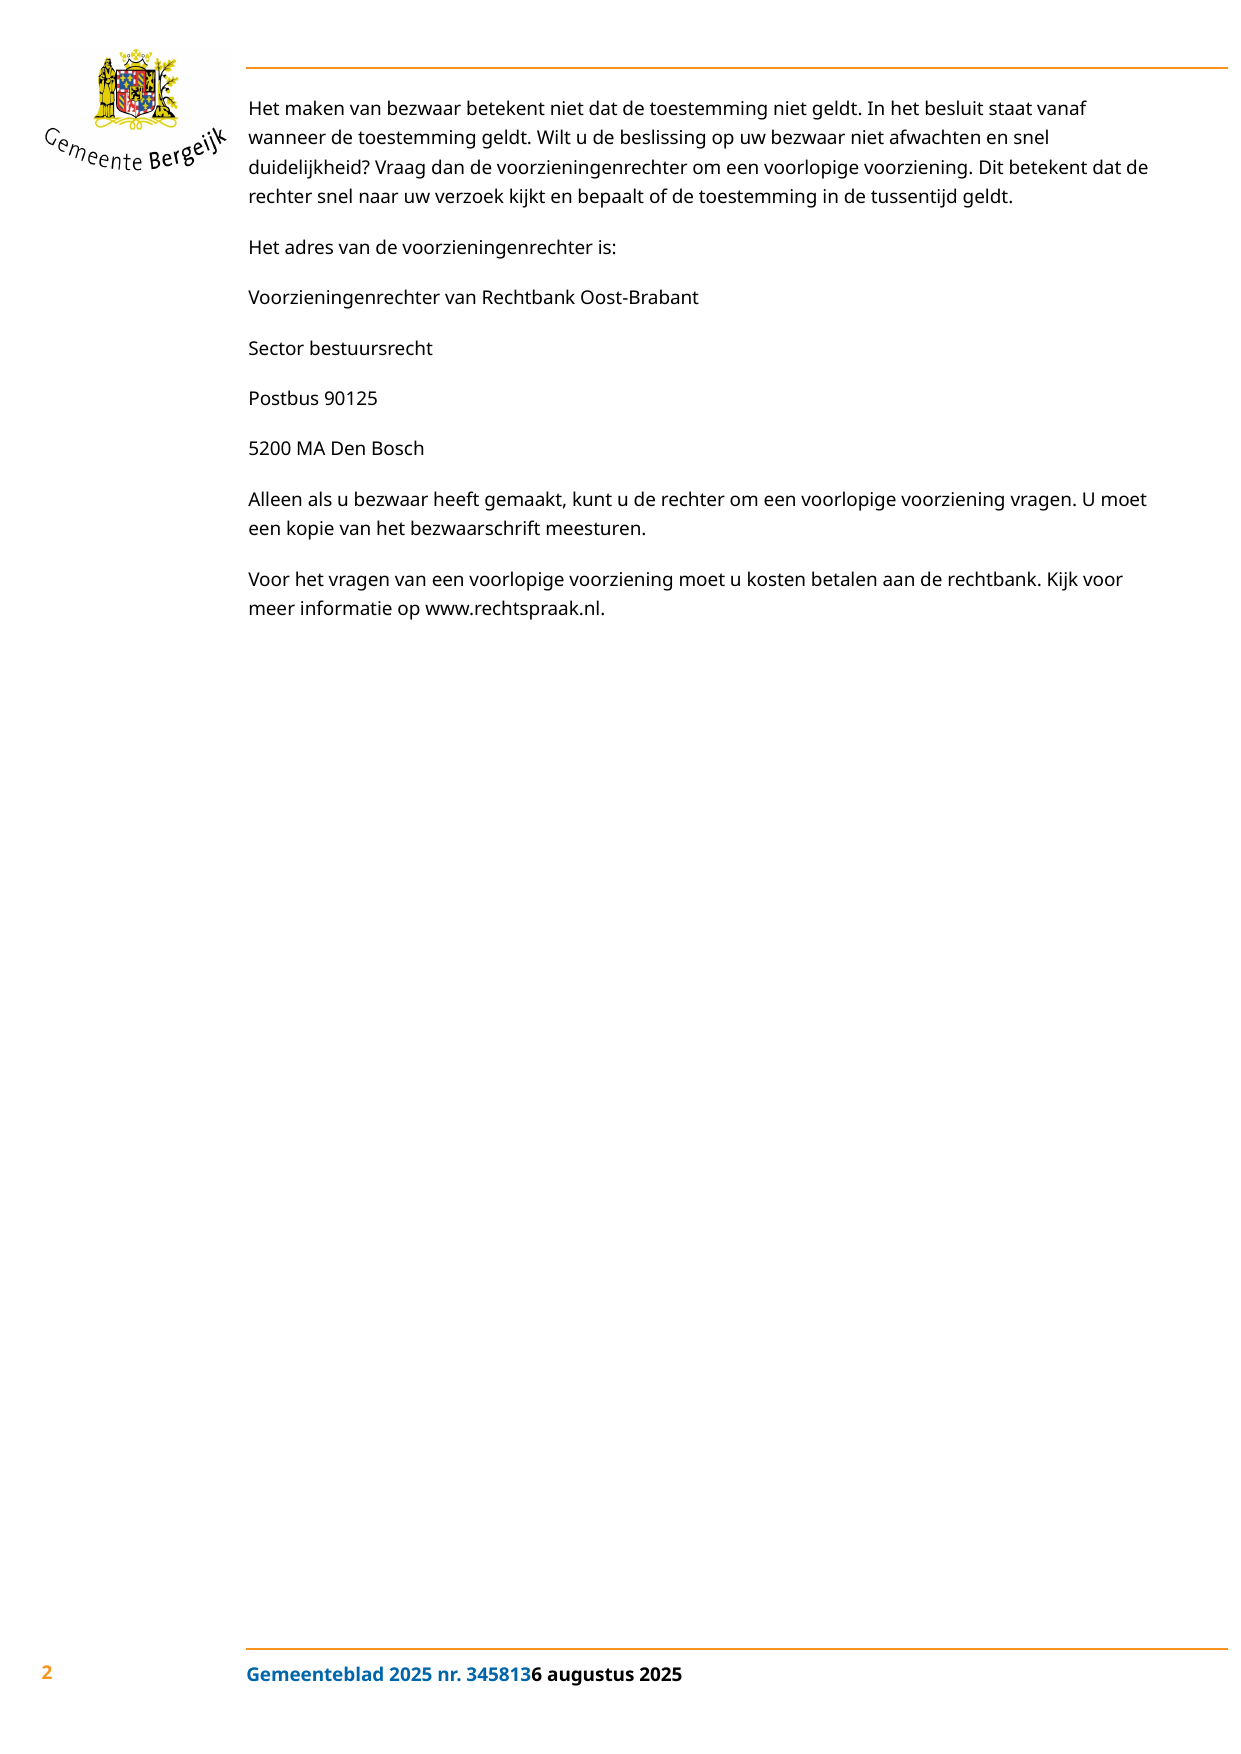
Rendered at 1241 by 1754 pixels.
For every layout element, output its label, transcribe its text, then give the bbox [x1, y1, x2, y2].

text Alleen als u bezwaar heeft gemaakt, kunt u de rechter om een voorlopige voorziening vragen. U moet een kopie van het bezwaarschrift meesturen. [248, 486, 1152, 541]
text 5200 MA Den Bosch [248, 436, 1152, 461]
text Het adres van de voorzieningenrechter is: [248, 234, 1152, 260]
text Voor het vragen van een voorlopige voorziening moet u kosten betalen aan de rechtbank. Kijk voor meer informatie op www.rechtspraak.nl. [248, 566, 1152, 621]
text Sector bestuursrecht [248, 335, 1152, 361]
text Het maken van bezwaar betekent niet dat de toestemming niet geldt. In het besluit staat vanaf wanneer de toestemming geldt. Wilt u de beslissing op uw bezwaar niet afwachten en snel duidelijkheid? Vraag dan de voorzieningenrechter om een voorlopige voorziening. Dit betekent dat de rechter snel naar uw verzoek kijkt en bepaalt of de toestemming in de tussentijd geldt. [248, 95, 1152, 209]
text Voorzieningenrechter van Rechtbank Oost-Brabant [248, 284, 1152, 310]
picture [41, 47, 231, 172]
text Postbus 90125 [248, 385, 1152, 411]
